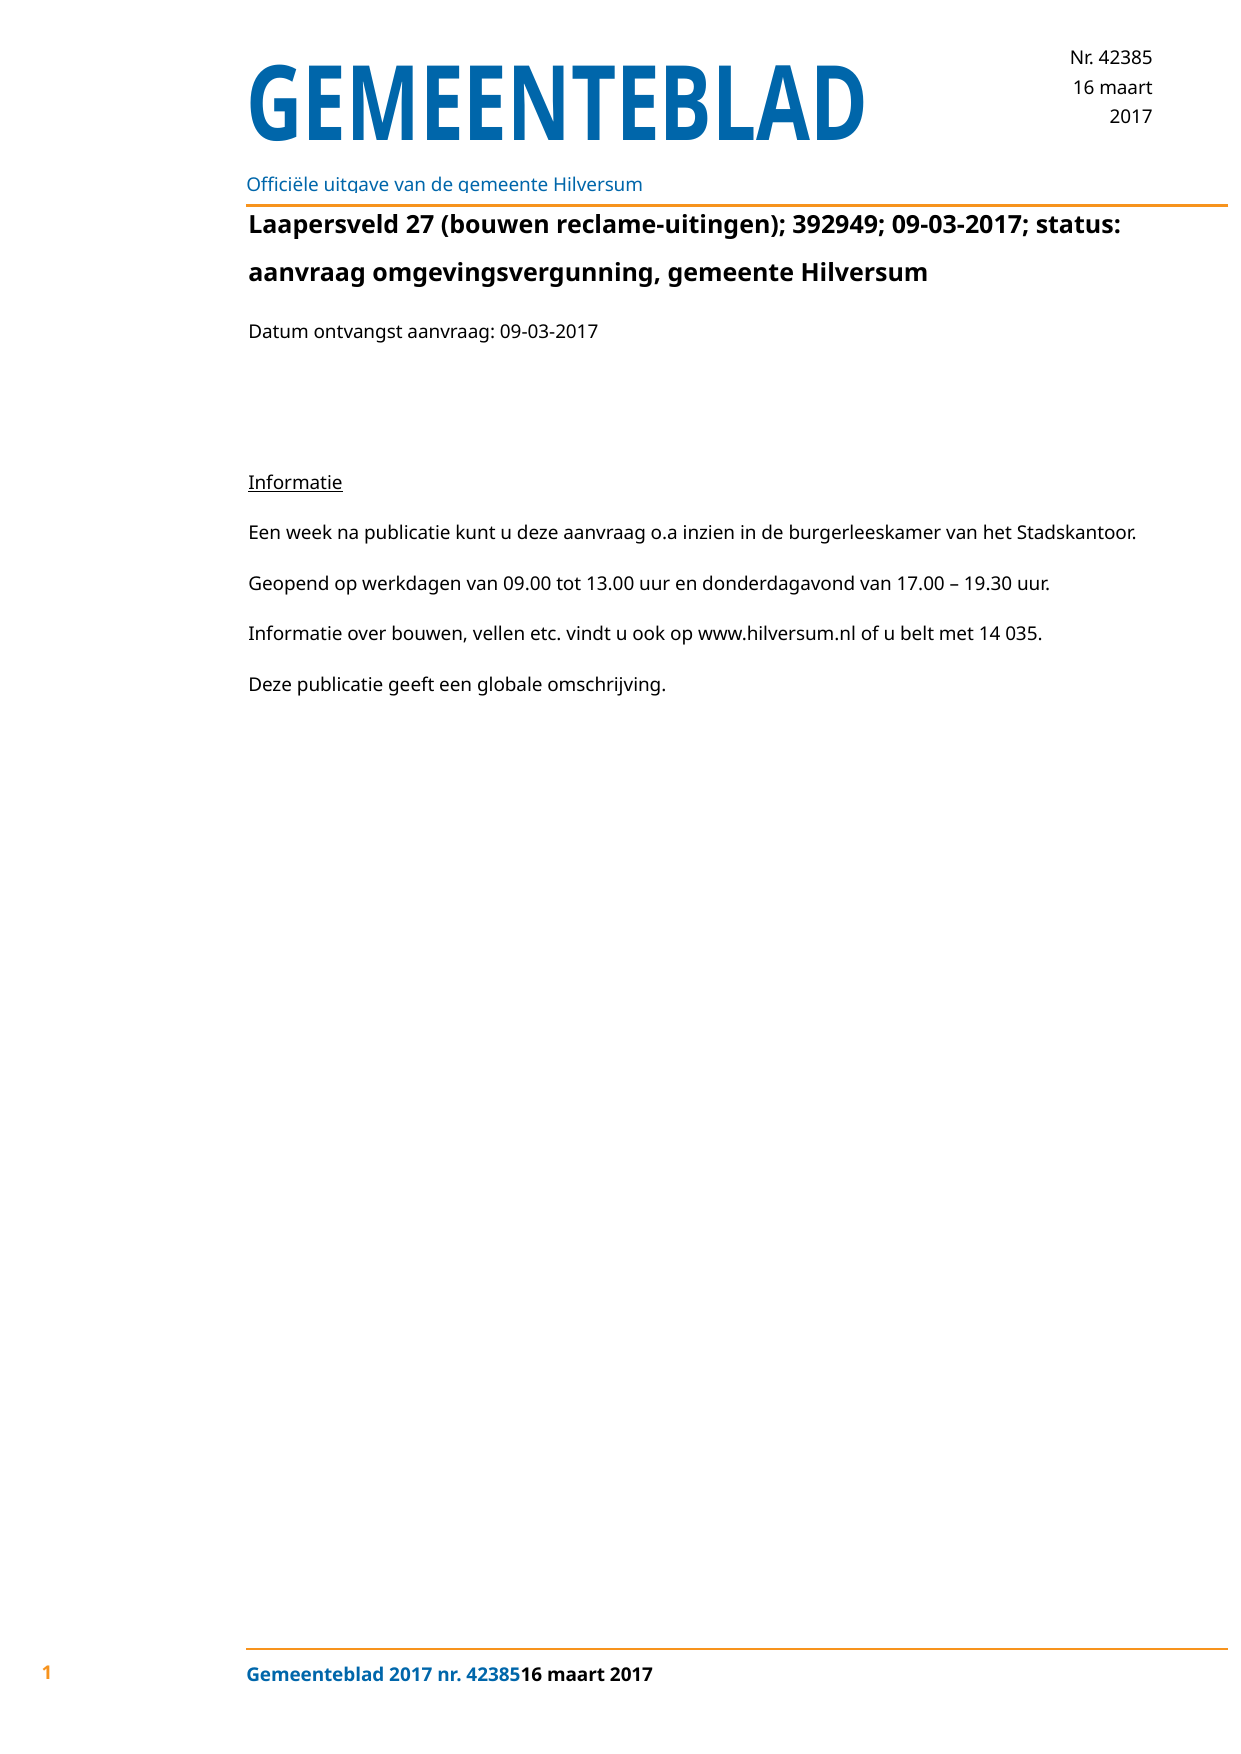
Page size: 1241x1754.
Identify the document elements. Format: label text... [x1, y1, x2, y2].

text Een week na publicatie kunt u deze aanvraag o.a inzien in de burgerleeskamer van het Stadskantoor. [248, 519, 1152, 545]
picture [41, 47, 231, 172]
text Deze publicatie geeft een globale omschrijving. [248, 671, 1152, 697]
text Informatie [248, 469, 1152, 495]
text Datum ontvangst aanvraag: 09-03-2017 [248, 318, 1152, 344]
text Laapersveld 27 (bouwen reclame-uitingen); 392949; 09-03-2017; status: aanvraag omgevingsvergunning, gemeente Hilversum [248, 207, 1152, 288]
text Geopend op werkdagen van 09.00 tot 13.00 uur en donderdagavond van 17.00 – 19.30 uur. [248, 570, 1152, 596]
text Informatie over bouwen, vellen etc. vindt u ook op www.hilversum.nl of u belt met 14 035. [248, 620, 1152, 646]
